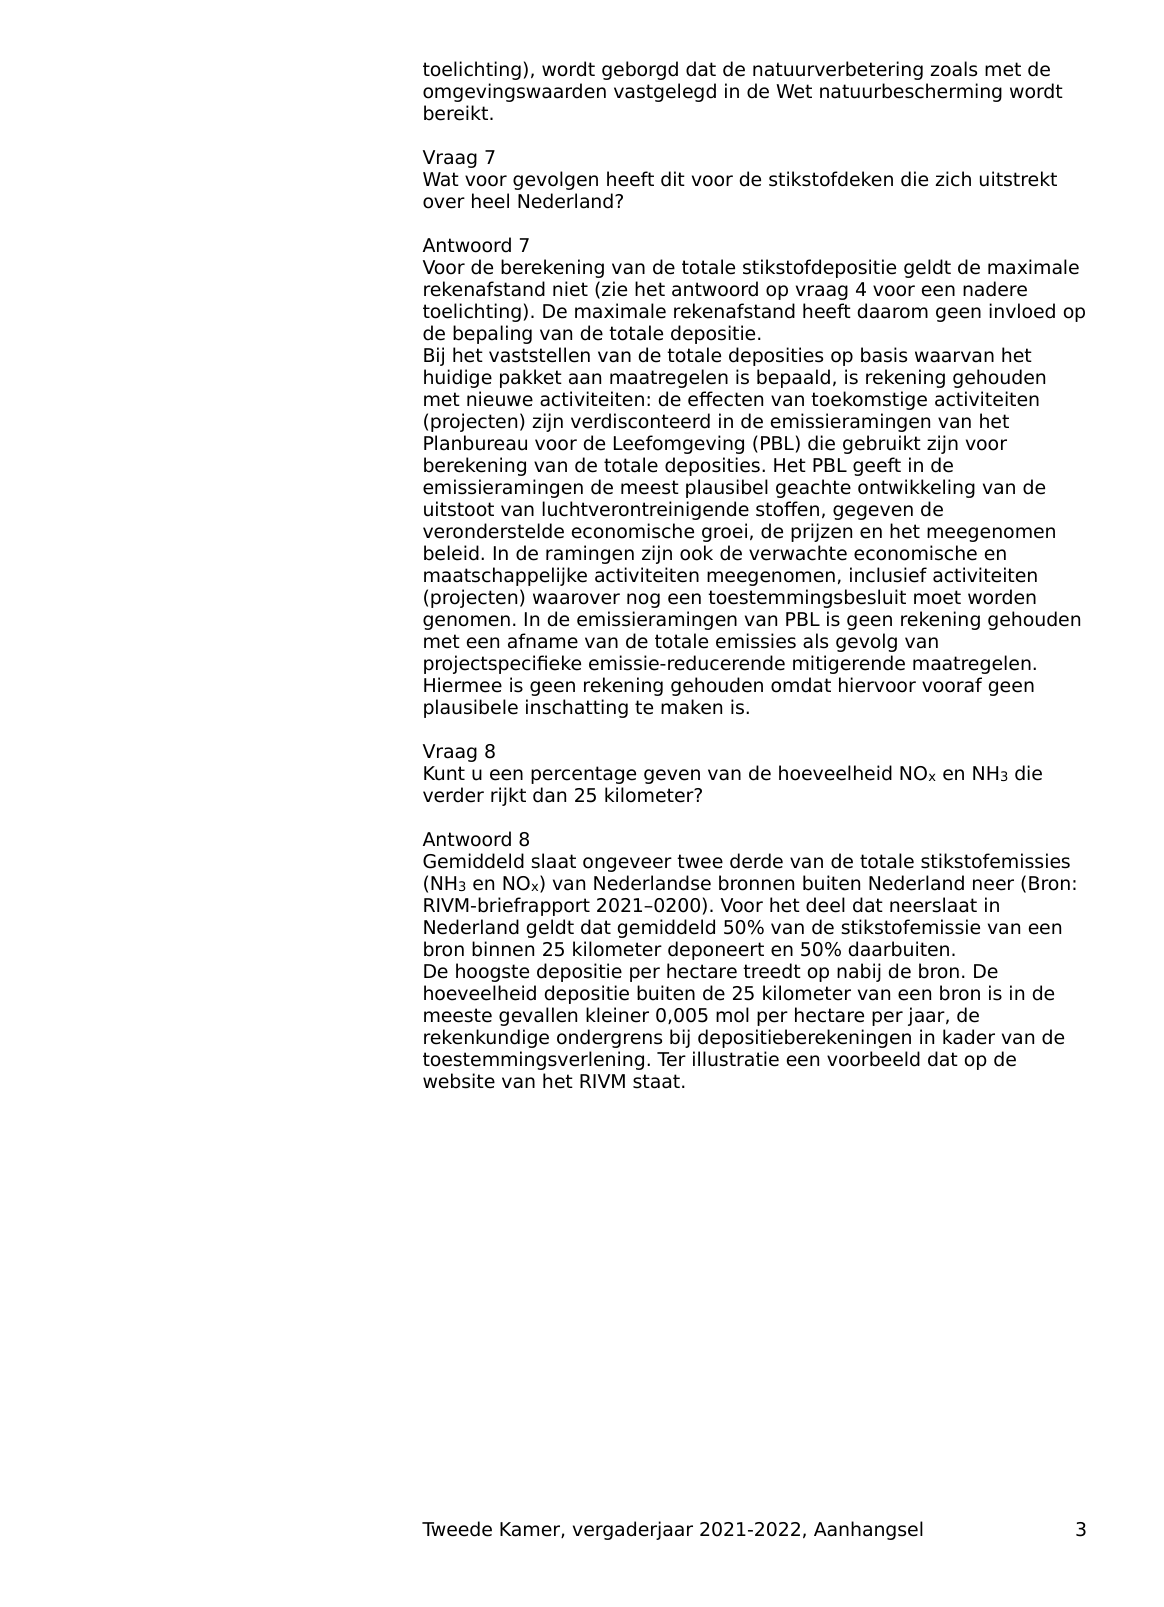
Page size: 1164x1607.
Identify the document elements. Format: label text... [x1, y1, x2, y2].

text Vraag 8 [422, 741, 1087, 763]
text Vraag 7 [422, 147, 1087, 169]
text Antwoord 7 [422, 235, 1087, 257]
text Voor de berekening van de totale stikstofdepositie geldt de maximale rekenafstand niet (zie het antwoord op vraag 4 voor een nadere toelichting). De maximale rekenafstand heeft daarom geen invloed op de bepaling van de totale depositie. [422, 257, 1087, 345]
text Kunt u een percentage geven van de hoeveelheid NOx en NH3 die verder rijkt dan 25 kilometer? [422, 763, 1087, 807]
text Antwoord 8 [422, 829, 1087, 851]
text toelichting), wordt geborgd dat de natuurverbetering zoals met de omgevingswaarden vastgelegd in de Wet natuurbescherming wordt bereikt. [422, 59, 1087, 125]
text Gemiddeld slaat ongeveer twee derde van de totale stikstofemissies (NH3 en NOx) van Nederlandse bronnen buiten Nederland neer (Bron: RIVM-briefrapport 2021–0200). Voor het deel dat neerslaat in Nederland geldt dat gemiddeld 50% van de stikstofemissie van een bron binnen 25 kilometer deponeert en 50% daarbuiten. [422, 851, 1087, 961]
text Wat voor gevolgen heeft dit voor de stikstofdeken die zich uitstrekt over heel Nederland? [422, 169, 1087, 213]
text Bij het vaststellen van de totale deposities op basis waarvan het huidige pakket aan maatregelen is bepaald, is rekening gehouden met nieuwe activiteiten: de effecten van toekomstige activiteiten (projecten) zijn verdisconteerd in de emissieramingen van het Planbureau voor de Leefomgeving (PBL) die gebruikt zijn voor berekening van de totale deposities. Het PBL geeft in de emissieramingen de meest plausibel geachte ontwikkeling van de uitstoot van luchtverontreinigende stoffen, gegeven de veronderstelde economische groei, de prijzen en het meegenomen beleid. In de ramingen zijn ook de verwachte economische en maatschappelijke activiteiten meegenomen, inclusief activiteiten (projecten) waarover nog een toestemmingsbesluit moet worden genomen. In de emissieramingen van PBL is geen rekening gehouden met een afname van de totale emissies als gevolg van projectspecifieke emissie-reducerende mitigerende maatregelen. Hiermee is geen rekening gehouden omdat hiervoor vooraf geen plausibele inschatting te maken is. [422, 345, 1087, 719]
text De hoogste depositie per hectare treedt op nabij de bron. De hoeveelheid depositie buiten de 25 kilometer van een bron is in de meeste gevallen kleiner 0,005 mol per hectare per jaar, de rekenkundige ondergrens bij depositieberekeningen in kader van de toestemmingsverlening. Ter illustratie een voorbeeld dat op de website van het RIVM staat. [422, 961, 1087, 1093]
